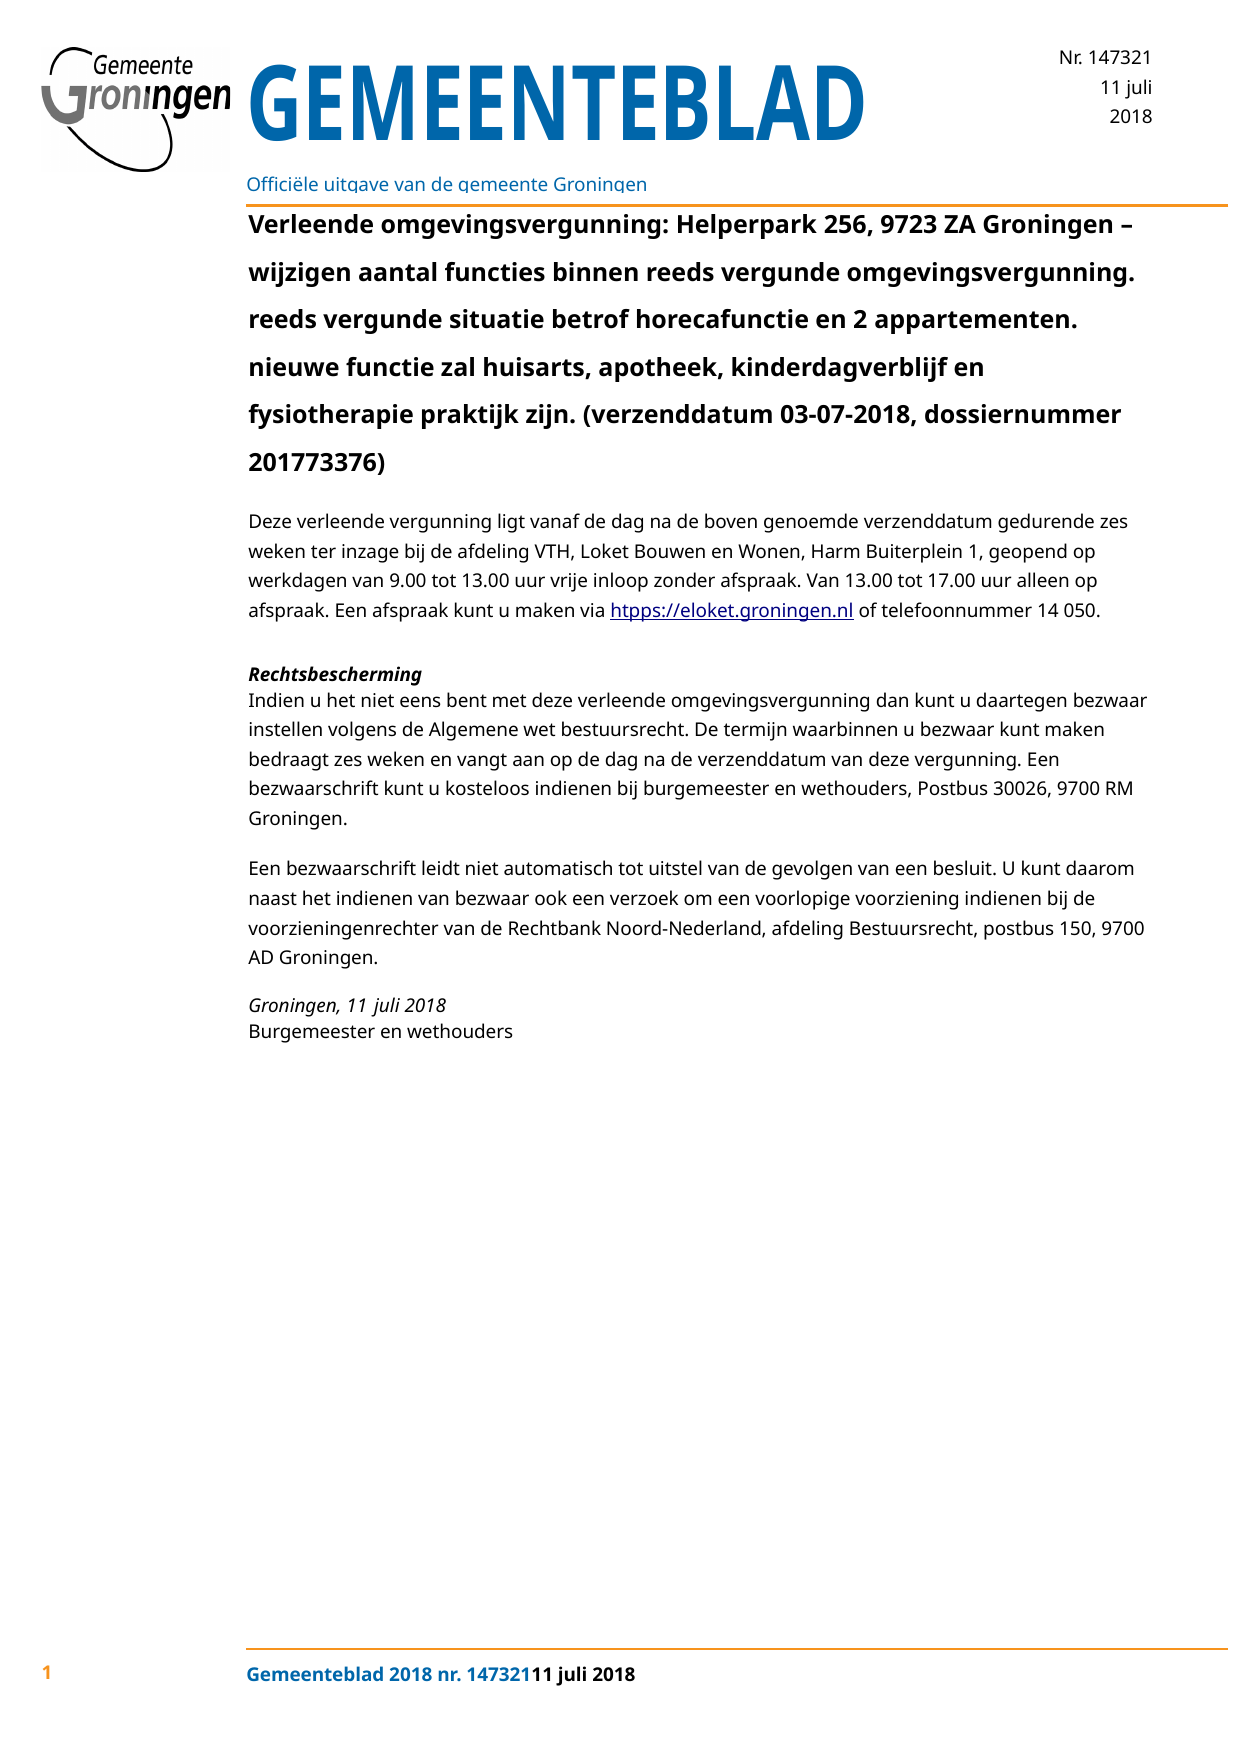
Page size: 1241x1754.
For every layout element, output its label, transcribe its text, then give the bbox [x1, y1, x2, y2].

picture [41, 47, 231, 172]
text Rechtsbescherming [248, 661, 1152, 687]
text Indien u het niet eens bent met deze verleende omgevingsvergunning dan kunt u daartegen bezwaar instellen volgens de Algemene wet bestuursrecht. De termijn waarbinnen u bezwaar kunt maken bedraagt zes weken en vangt aan op de dag na de verzenddatum van deze vergunning. Een bezwaarschrift kunt u kosteloos indienen bij burgemeester en wethouders, Postbus 30026, 9700 RM Groningen. [248, 687, 1152, 831]
text Verleende omgevingsvergunning: Helperpark 256, 9723 ZA Groningen – wijzigen aantal functies binnen reeds vergunde omgevingsvergunning. reeds vergunde situatie betrof horecafunctie en 2 appartementen. nieuwe functie zal huisarts, apotheek, kinderdagverblijf en fysiotherapie praktijk zijn. (verzenddatum 03-07-2018, dossiernummer 201773376) [248, 207, 1152, 479]
text Groningen, 11 juli 2018 [248, 992, 1152, 1018]
text Een bezwaarschrift leidt niet automatisch tot uitstel van de gevolgen van een besluit. U kunt daarom naast het indienen van bezwaar ook een verzoek om een voorlopige voorziening indienen bij de voorzieningenrechter van de Rechtbank Noord-Nederland, afdeling Bestuursrecht, postbus 150, 9700 AD Groningen. [248, 856, 1152, 970]
text Burgemeester en wethouders [248, 1018, 1152, 1043]
text Deze verleende vergunning ligt vanaf de dag na de boven genoemde verzenddatum gedurende zes weken ter inzage bij de afdeling VTH, Loket Bouwen en Wonen, Harm Buiterplein 1, geopend op werkdagen van 9.00 tot 13.00 uur vrije inloop zonder afspraak. Van 13.00 tot 17.00 uur alleen op afspraak. Een afspraak kunt u maken via htpps://eloket.groningen.nl of telefoonnummer 14 050. [248, 508, 1152, 623]
